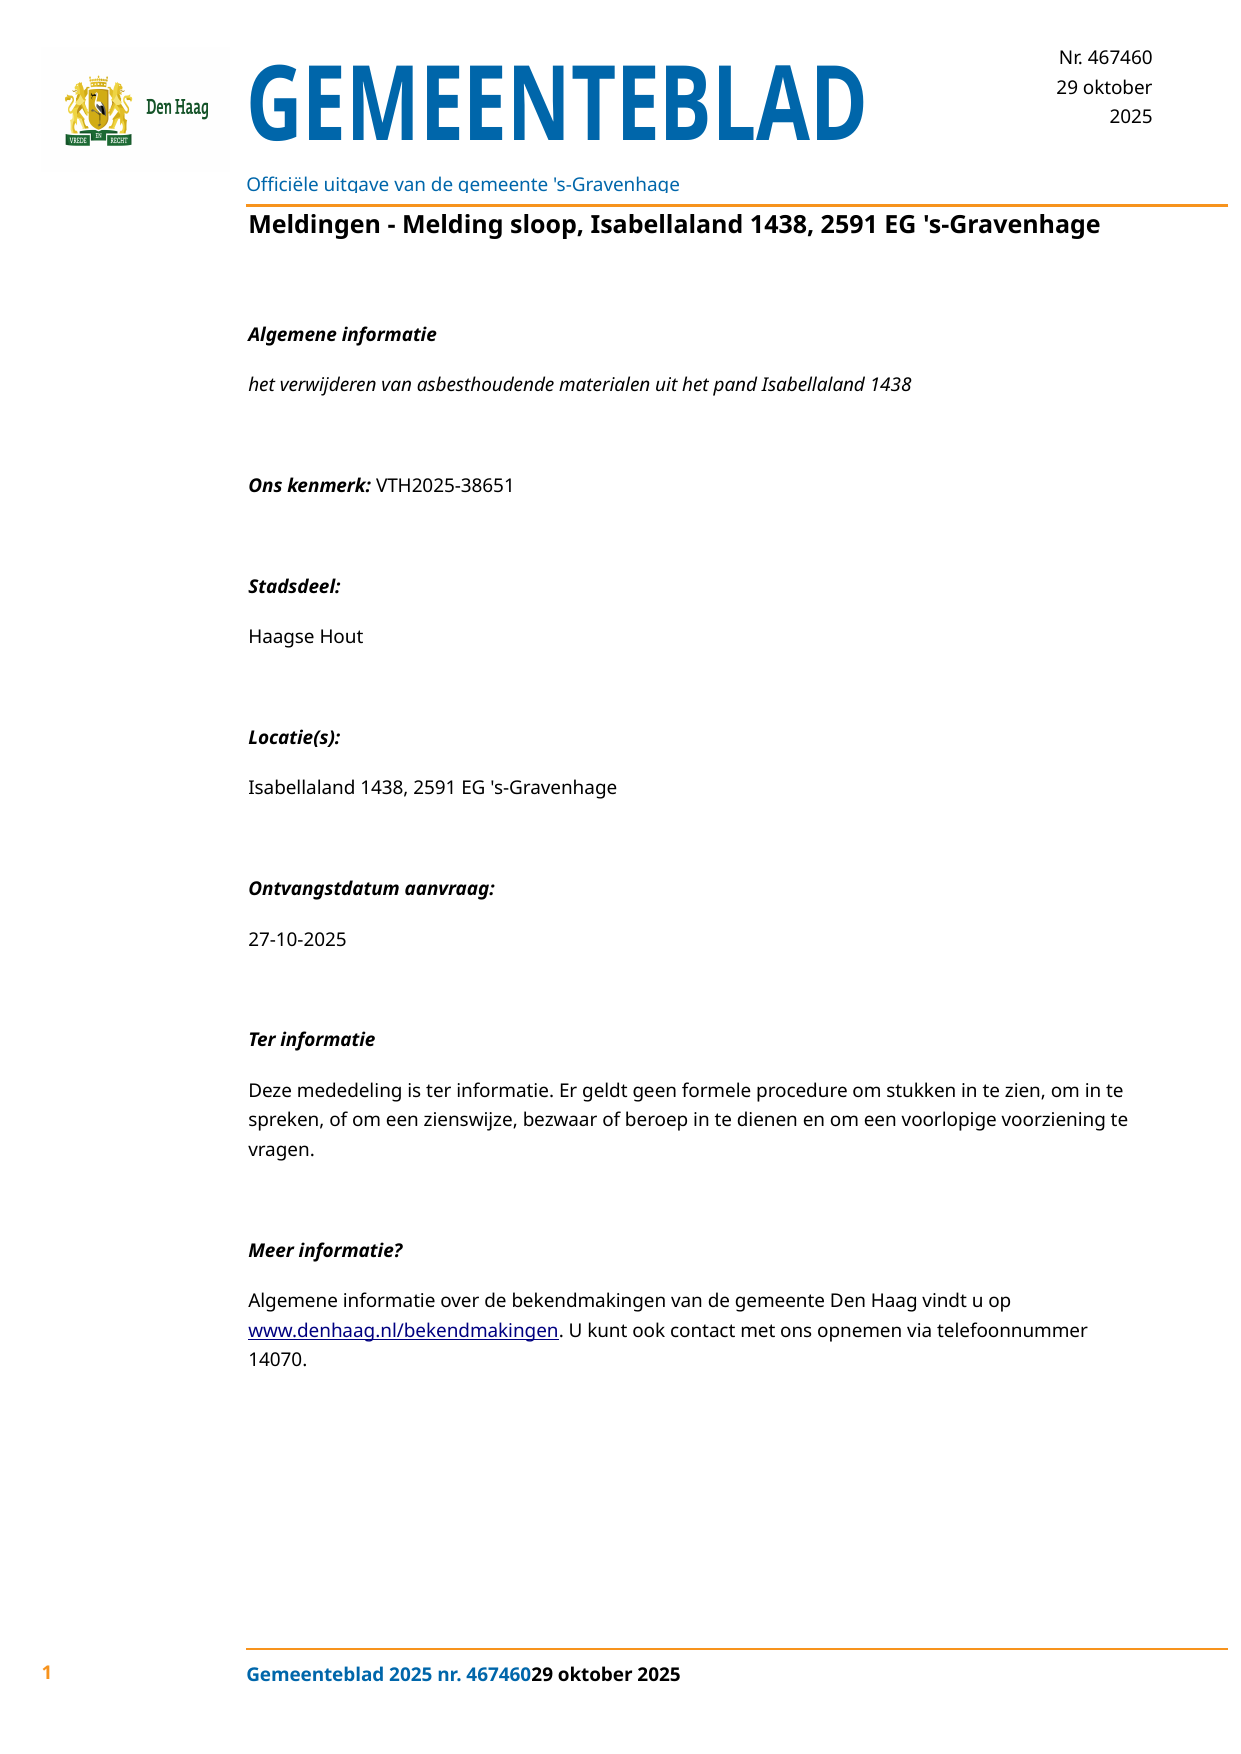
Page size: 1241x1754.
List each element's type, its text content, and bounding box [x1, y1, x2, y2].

picture [41, 47, 231, 172]
text 27-10-2025 [248, 926, 1152, 951]
text het verwijderen van asbesthoudende materialen uit het pand Isabellaland 1438 [248, 371, 1152, 397]
text Stadsdeel: [248, 573, 1152, 598]
text Isabellaland 1438, 2591 EG 's-Gravenhage [248, 774, 1152, 800]
text Ontvangstdatum aanvraag: [248, 875, 1152, 901]
text Deze mededeling is ter informatie. Er geldt geen formele procedure om stukken in te zien, om in te spreken, of om een zienswijze, bezwaar of beroep in te dienen en om een voorlopige voorziening te vragen. [248, 1077, 1152, 1162]
text Meer informatie? [248, 1237, 1152, 1263]
text Algemene informatie over de bekendmakingen van de gemeente Den Haag vindt u op www.denhaag.nl/bekendmakingen. U kunt ook contact met ons opnemen via telefoonnummer 14070. [248, 1287, 1152, 1372]
text Ons kenmerk: VTH2025-38651 [248, 472, 1152, 498]
text Algemene informatie [248, 321, 1152, 346]
text Locatie(s): [248, 724, 1152, 750]
text Ter informatie [248, 1027, 1152, 1052]
text Haagse Hout [248, 623, 1152, 649]
text Meldingen - Melding sloop, Isabellaland 1438, 2591 EG 's-Gravenhage [248, 207, 1152, 241]
